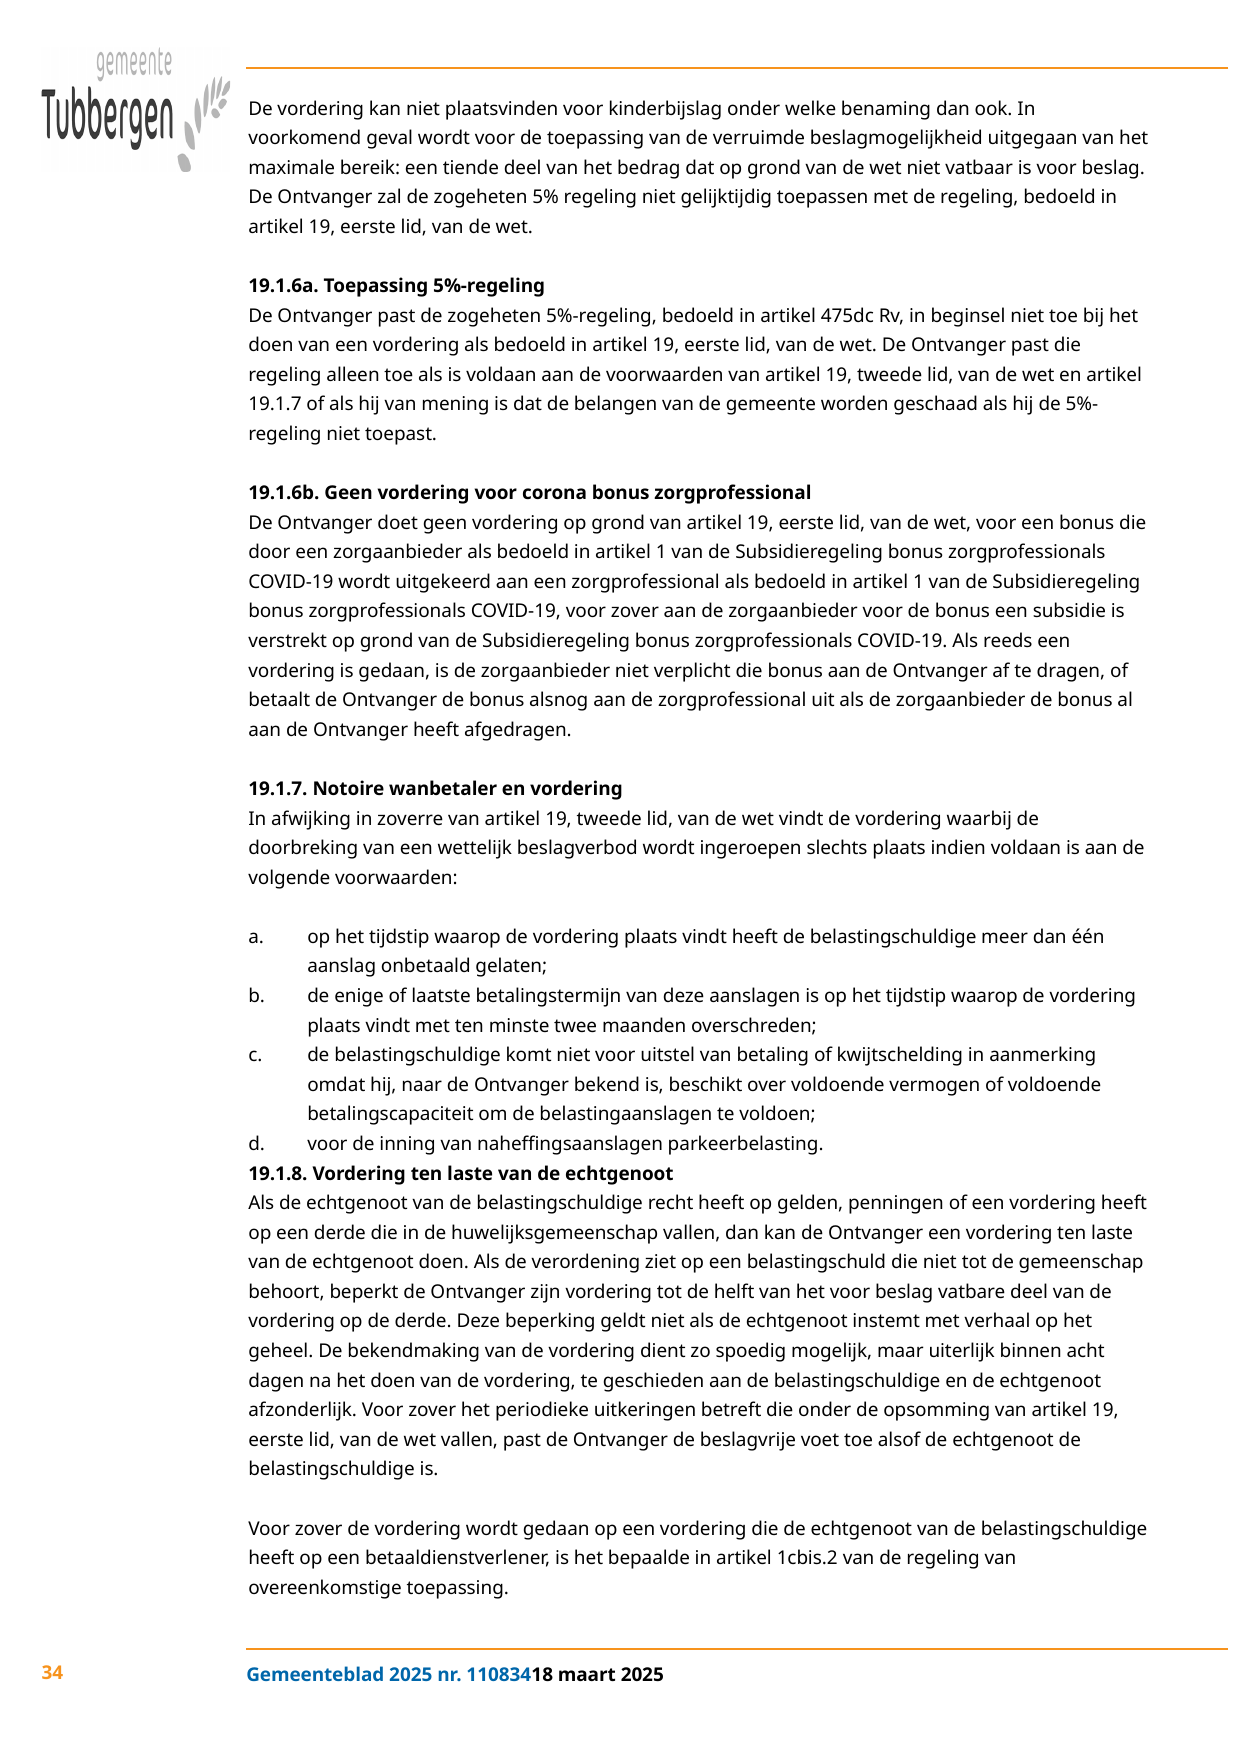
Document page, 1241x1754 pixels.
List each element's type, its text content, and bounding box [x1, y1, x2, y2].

text 19.1.8. Vordering ten laste van de echtgenoot [248, 1160, 1152, 1186]
picture [41, 47, 231, 172]
text 19.1.6a. Toepassing 5%-regeling [248, 272, 1152, 298]
list op het tijdstip waarop de vordering plaats vindt heeft de belastingschuldige meer dan één aanslag onbetaald gelaten; [248, 923, 1152, 978]
text In afwijking in zoverre van artikel 19, tweede lid, van de wet vindt de vordering waarbij de doorbreking van een wettelijk beslagverbod wordt ingeroepen slechts plaats indien voldaan is aan de volgende voorwaarden: [248, 805, 1152, 890]
list voor de inning van naheffingsaanslagen parkeerbelasting. [248, 1130, 1152, 1156]
text 19.1.6b. Geen vordering voor corona bonus zorgprofessional [248, 479, 1152, 505]
text De Ontvanger doet geen vordering op grond van artikel 19, eerste lid, van de wet, voor een bonus die door een zorgaanbieder als bedoeld in artikel 1 van de Subsidieregeling bonus zorgprofessionals COVID-19 wordt uitgekeerd aan een zorgprofessional als bedoeld in artikel 1 van de Subsidieregeling bonus zorgprofessionals COVID-19, voor zover aan de zorgaanbieder voor de bonus een subsidie is verstrekt op grond van de Subsidieregeling bonus zorgprofessionals COVID-19. Als reeds een vordering is gedaan, is de zorgaanbieder niet verplicht die bonus aan de Ontvanger af te dragen, of betaalt de Ontvanger de bonus alsnog aan de zorgprofessional uit als de zorgaanbieder de bonus al aan de Ontvanger heeft afgedragen. [248, 509, 1152, 742]
text Als de echtgenoot van de belastingschuldige recht heeft op gelden, penningen of een vordering heeft op een derde die in de huwelijksgemeenschap vallen, dan kan de Ontvanger een vordering ten laste van de echtgenoot doen. Als de verordening ziet op een belastingschuld die niet tot de gemeenschap behoort, beperkt de Ontvanger zijn vordering tot de helft van het voor beslag vatbare deel van de vordering op de derde. Deze beperking geldt niet als de echtgenoot instemt met verhaal op het geheel. De bekendmaking van de vordering dient zo spoedig mogelijk, maar uiterlijk binnen acht dagen na het doen van de vordering, te geschieden aan de belastingschuldige en de echtgenoot afzonderlijk. Voor zover het periodieke uitkeringen betreft die onder de opsomming van artikel 19, eerste lid, van de wet vallen, past de Ontvanger de beslagvrije voet toe alsof de echtgenoot de belastingschuldige is. [248, 1189, 1152, 1481]
text De vordering kan niet plaatsvinden voor kinderbijslag onder welke benaming dan ook. In voorkomend geval wordt voor de toepassing van de verruimde beslagmogelijkheid uitgegaan van het maximale bereik: een tiende deel van het bedrag dat op grond van de wet niet vatbaar is voor beslag. De Ontvanger zal de zogeheten 5% regeling niet gelijktijdig toepassen met de regeling, bedoeld in artikel 19, eerste lid, van de wet. [248, 95, 1152, 239]
list de enige of laatste betalingstermijn van deze aanslagen is op het tijdstip waarop de vordering plaats vindt met ten minste twee maanden overschreden; [248, 982, 1152, 1038]
list de belastingschuldige komt niet voor uitstel van betaling of kwijtschelding in aanmerking omdat hij, naar de Ontvanger bekend is, beschikt over voldoende vermogen of voldoende betalingscapaciteit om de belastingaanslagen te voldoen; [248, 1041, 1152, 1126]
text Voor zover de vordering wordt gedaan op een vordering die de echtgenoot van de belastingschuldige heeft op een betaaldienstverlener, is het bepaalde in artikel 1cbis.2 van de regeling van overeenkomstige toepassing. [248, 1515, 1152, 1600]
text De Ontvanger past de zogeheten 5%-regeling, bedoeld in artikel 475dc Rv, in beginsel niet toe bij het doen van een vordering als bedoeld in artikel 19, eerste lid, van de wet. De Ontvanger past die regeling alleen toe als is voldaan aan de voorwaarden van artikel 19, tweede lid, van de wet en artikel 19.1.7 of als hij van mening is dat de belangen van de gemeente worden geschaad als hij de 5%-regeling niet toepast. [248, 302, 1152, 446]
text 19.1.7. Notoire wanbetaler en vordering [248, 775, 1152, 801]
